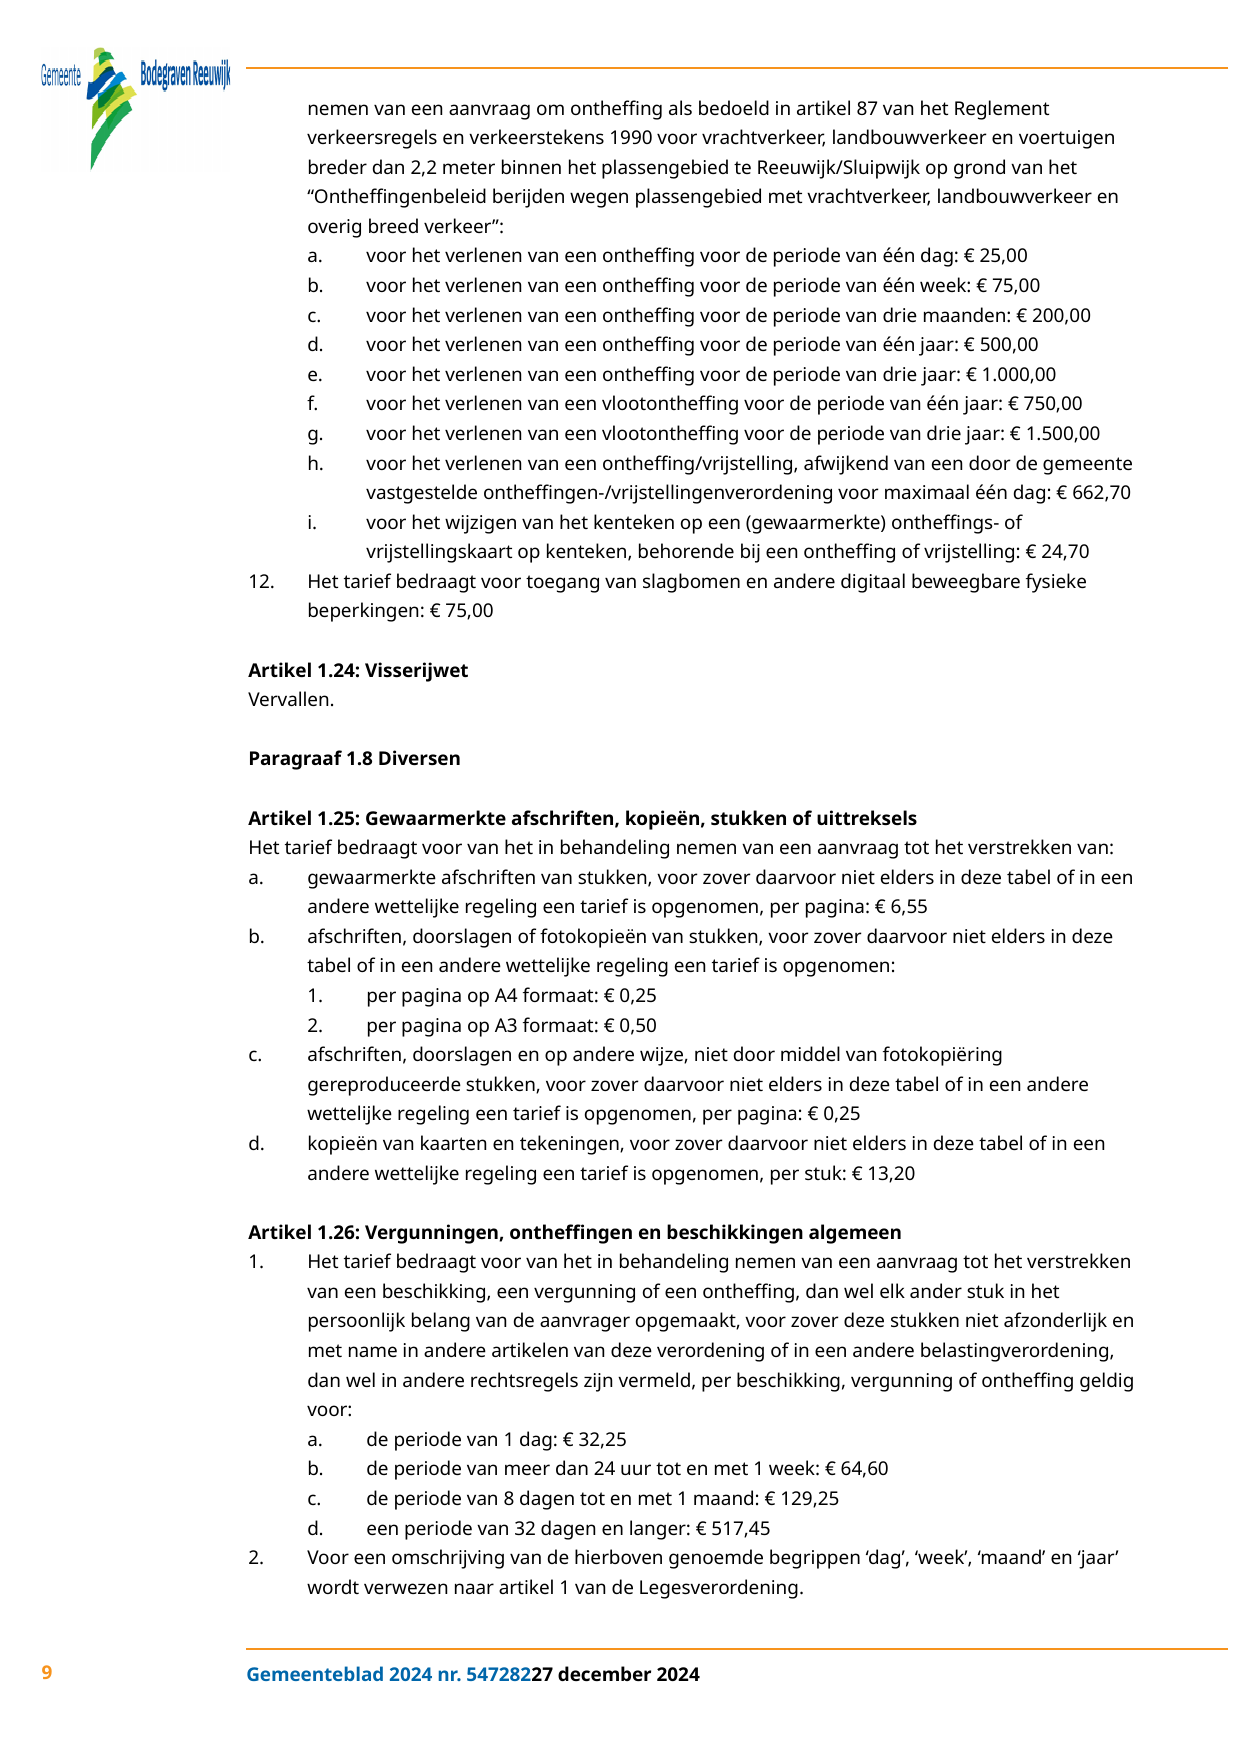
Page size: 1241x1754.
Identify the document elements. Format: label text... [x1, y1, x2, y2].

list voor het verlenen van een vlootontheffing voor de periode van drie jaar: € 1.500,00 [307, 420, 1152, 446]
list afschriften, doorslagen of fotokopieën van stukken, voor zover daarvoor niet elders in deze tabel of in een andere wettelijke regeling een tarief is opgenomen: [248, 923, 1152, 978]
text Artikel 1.26: Vergunningen, ontheffingen en beschikkingen algemeen [248, 1219, 1152, 1245]
list gewaarmerkte afschriften van stukken, voor zover daarvoor niet elders in deze tabel of in een andere wettelijke regeling een tarief is opgenomen, per pagina: € 6,55 [248, 864, 1152, 919]
picture [41, 47, 231, 172]
text Het tarief bedraagt voor van het in behandeling nemen van een aanvraag tot het verstrekken van: [248, 834, 1152, 860]
list nemen van een aanvraag om ontheffing als bedoeld in artikel 87 van het Reglement verkeersregels en verkeerstekens 1990 voor vrachtverkeer, landbouwverkeer en voertuigen breder dan 2,2 meter binnen het plassengebied te Reeuwijk/Sluipwijk op grond van het “Ontheffingenbeleid berijden wegen plassengebied met vrachtverkeer, landbouwverkeer en overig breed verkeer”: [248, 95, 1152, 239]
list per pagina op A3 formaat: € 0,50 [307, 1012, 1152, 1038]
list voor het verlenen van een ontheffing/vrijstelling, afwijkend van een door de gemeente vastgestelde ontheffingen-/vrijstellingenverordening voor maximaal één dag: € 662,70 [307, 450, 1152, 505]
list voor het wijzigen van het kenteken op een (gewaarmerkte) ontheffings- of vrijstellingskaart op kenteken, behorende bij een ontheffing of vrijstelling: € 24,70 [307, 509, 1152, 564]
text Paragraaf 1.8 Diversen [248, 746, 1152, 771]
text Vervallen. [248, 686, 1152, 712]
list voor het verlenen van een ontheffing voor de periode van één jaar: € 500,00 [307, 331, 1152, 357]
list kopieën van kaarten en tekeningen, voor zover daarvoor niet elders in deze tabel of in een andere wettelijke regeling een tarief is opgenomen, per stuk: € 13,20 [248, 1130, 1152, 1186]
list voor het verlenen van een ontheffing voor de periode van drie maanden: € 200,00 [307, 302, 1152, 328]
list voor het verlenen van een ontheffing voor de periode van één week: € 75,00 [307, 272, 1152, 298]
list voor het verlenen van een vlootontheffing voor de periode van één jaar: € 750,00 [307, 391, 1152, 416]
list afschriften, doorslagen en op andere wijze, niet door middel van fotokopiëring gereproduceerde stukken, voor zover daarvoor niet elders in deze tabel of in een andere wettelijke regeling een tarief is opgenomen, per pagina: € 0,25 [248, 1041, 1152, 1126]
list per pagina op A4 formaat: € 0,25 [307, 982, 1152, 1008]
list voor het verlenen van een ontheffing voor de periode van één dag: € 25,00 [307, 243, 1152, 268]
list de periode van meer dan 24 uur tot en met 1 week: € 64,60 [307, 1456, 1152, 1481]
list Voor een omschrijving van de hierboven genoemde begrippen ‘dag’, ‘week’, ‘maand’ en ‘jaar’ wordt verwezen naar artikel 1 van de Legesverordening. [248, 1544, 1152, 1600]
list de periode van 8 dagen tot en met 1 maand: € 129,25 [307, 1485, 1152, 1511]
text Artikel 1.25: Gewaarmerkte afschriften, kopieën, stukken of uittreksels [248, 805, 1152, 831]
list een periode van 32 dagen en langer: € 517,45 [307, 1515, 1152, 1541]
list Het tarief bedraagt voor van het in behandeling nemen van een aanvraag tot het verstrekken van een beschikking, een vergunning of een ontheffing, dan wel elk ander stuk in het persoonlijk belang van de aanvrager opgemaakt, voor zover deze stukken niet afzonderlijk en met name in andere artikelen van deze verordening of in een andere belastingverordening, dan wel in andere rechtsregels zijn vermeld, per beschikking, vergunning of ontheffing geldig voor: [248, 1248, 1152, 1422]
list Het tarief bedraagt voor toegang van slagbomen en andere digitaal beweegbare fysieke beperkingen: € 75,00 [248, 568, 1152, 623]
text Artikel 1.24: Visserijwet [248, 657, 1152, 683]
list de periode van 1 dag: € 32,25 [307, 1426, 1152, 1452]
list voor het verlenen van een ontheffing voor de periode van drie jaar: € 1.000,00 [307, 361, 1152, 387]
